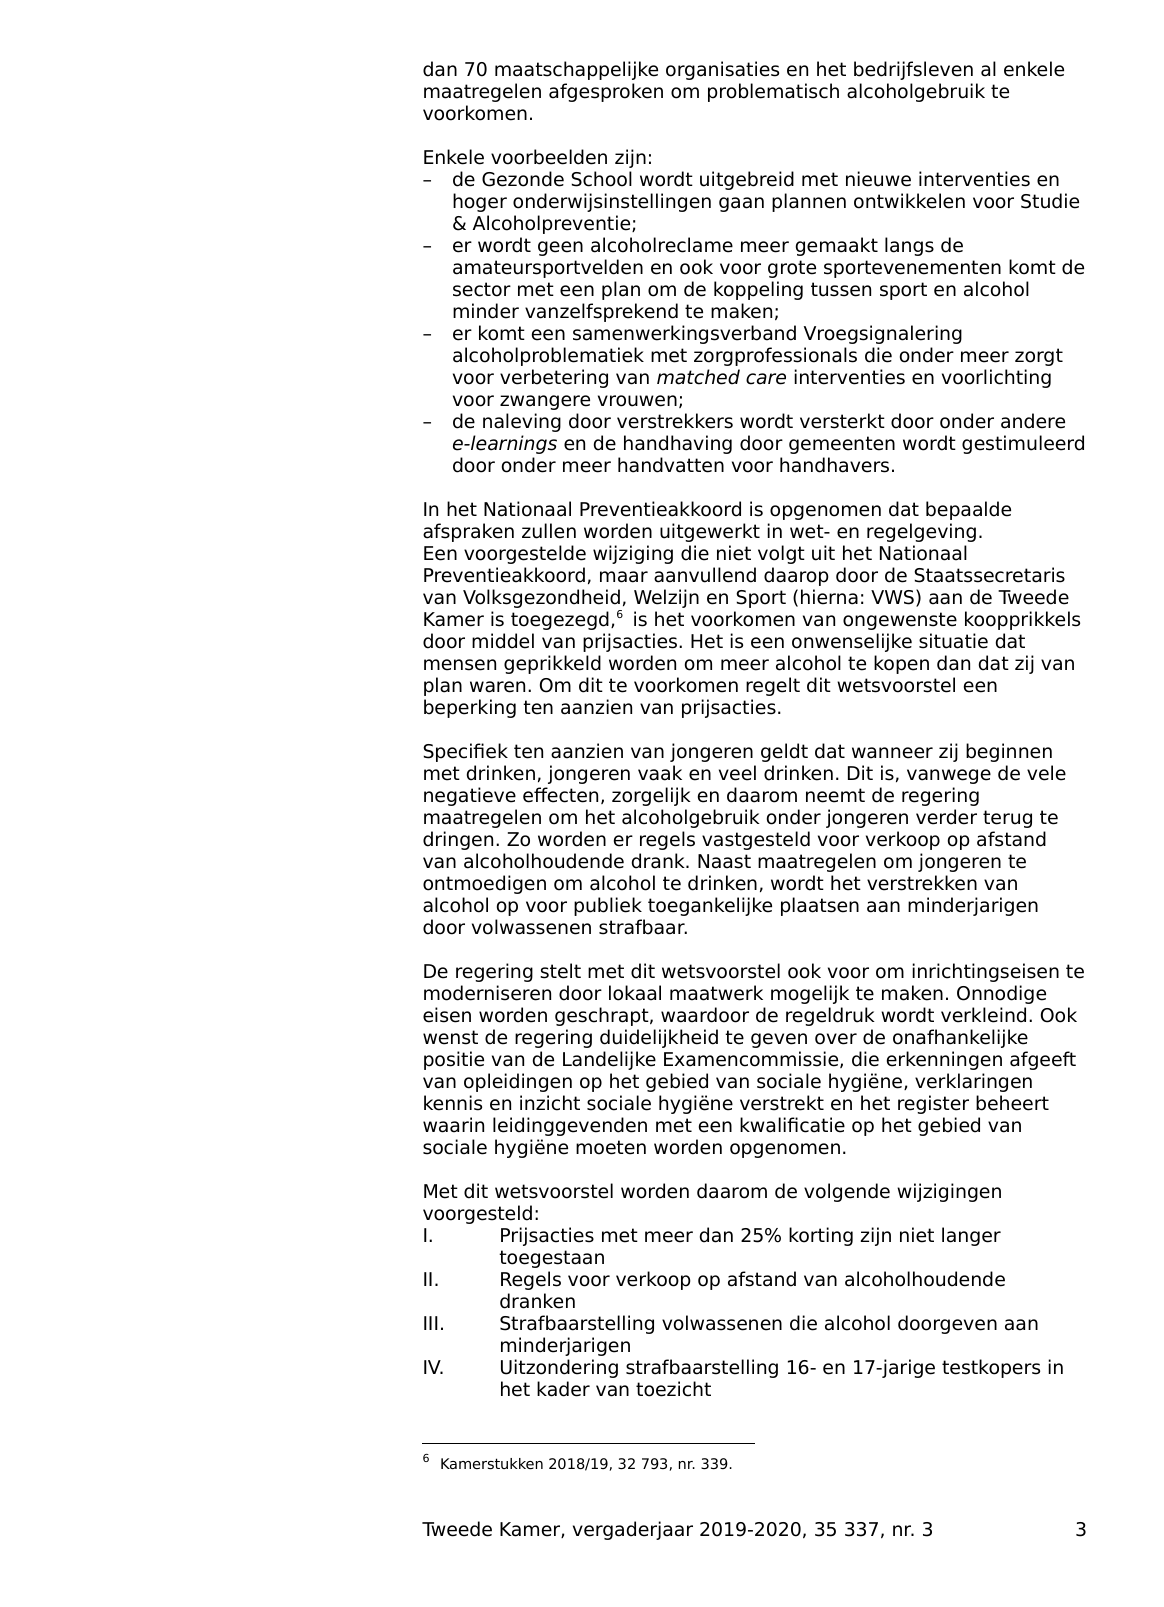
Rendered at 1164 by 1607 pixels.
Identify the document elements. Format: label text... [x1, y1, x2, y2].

text III. Strafbaarstelling volwassenen die alcohol doorgeven aan minderjarigen [422, 1313, 1087, 1357]
text Kamerstukken 2018/19, 32 793, nr. 339. [422, 1452, 1087, 1474]
text – de Gezonde School wordt uitgebreid met nieuwe interventies en hoger onderwijsinstellingen gaan plannen ontwikkelen voor Studie & Alcoholpreventie; [422, 169, 1087, 235]
text IV. Uitzondering strafbaarstelling 16- en 17-jarige testkopers in het kader van toezicht [422, 1357, 1087, 1401]
text – de naleving door verstrekkers wordt versterkt door onder andere e-learnings en de handhaving door gemeenten wordt gestimuleerd door onder meer handvatten voor handhavers. [422, 411, 1087, 477]
text Enkele voorbeelden zijn: [422, 147, 1087, 169]
text De regering stelt met dit wetsvoorstel ook voor om inrichtingseisen te moderniseren door lokaal maatwerk mogelijk te maken. Onnodige eisen worden geschrapt, waardoor de regeldruk wordt verkleind. Ook wenst de regering duidelijkheid te geven over de onafhankelijke positie van de Landelijke Examencommissie, die erkenningen afgeeft van opleidingen op het gebied van sociale hygiëne, verklaringen kennis en inzicht sociale hygiëne verstrekt en het register beheert waarin leidinggevenden met een kwalificatie op het gebied van sociale hygiëne moeten worden opgenomen. [422, 961, 1087, 1159]
text dan 70 maatschappelijke organisaties en het bedrijfsleven al enkele maatregelen afgesproken om problematisch alcoholgebruik te voorkomen. [422, 59, 1087, 125]
text – er wordt geen alcoholreclame meer gemaakt langs de amateursportvelden en ook voor grote sportevenementen komt de sector met een plan om de koppeling tussen sport en alcohol minder vanzelfsprekend te maken; [422, 235, 1087, 323]
text II. Regels voor verkoop op afstand van alcoholhoudende dranken [422, 1269, 1087, 1313]
text Met dit wetsvoorstel worden daarom de volgende wijzigingen voorgesteld: [422, 1181, 1087, 1225]
text In het Nationaal Preventieakkoord is opgenomen dat bepaalde afspraken zullen worden uitgewerkt in wet- en regelgeving. [422, 499, 1087, 543]
text I. Prijsacties met meer dan 25% korting zijn niet langer toegestaan [422, 1225, 1087, 1269]
text – er komt een samenwerkingsverband Vroegsignalering alcoholproblematiek met zorgprofessionals die onder meer zorgt voor verbetering van matched care interventies en voorlichting voor zwangere vrouwen; [422, 323, 1087, 411]
text Een voorgestelde wijziging die niet volgt uit het Nationaal Preventieakkoord, maar aanvullend daarop door de Staatssecretaris van Volksgezondheid, Welzijn en Sport (hierna: VWS) aan de Tweede Kamer is toegezegd, is het voorkomen van ongewenste koopprikkels door middel van prijsacties. Het is een onwenselijke situatie dat mensen geprikkeld worden om meer alcohol te kopen dan dat zij van plan waren. Om dit te voorkomen regelt dit wetsvoorstel een beperking ten aanzien van prijsacties. [422, 543, 1087, 719]
text Specifiek ten aanzien van jongeren geldt dat wanneer zij beginnen met drinken, jongeren vaak en veel drinken. Dit is, vanwege de vele negatieve effecten, zorgelijk en daarom neemt de regering maatregelen om het alcoholgebruik onder jongeren verder terug te dringen. Zo worden er regels vastgesteld voor verkoop op afstand van alcoholhoudende drank. Naast maatregelen om jongeren te ontmoedigen om alcohol te drinken, wordt het verstrekken van alcohol op voor publiek toegankelijke plaatsen aan minderjarigen door volwassenen strafbaar. [422, 741, 1087, 939]
